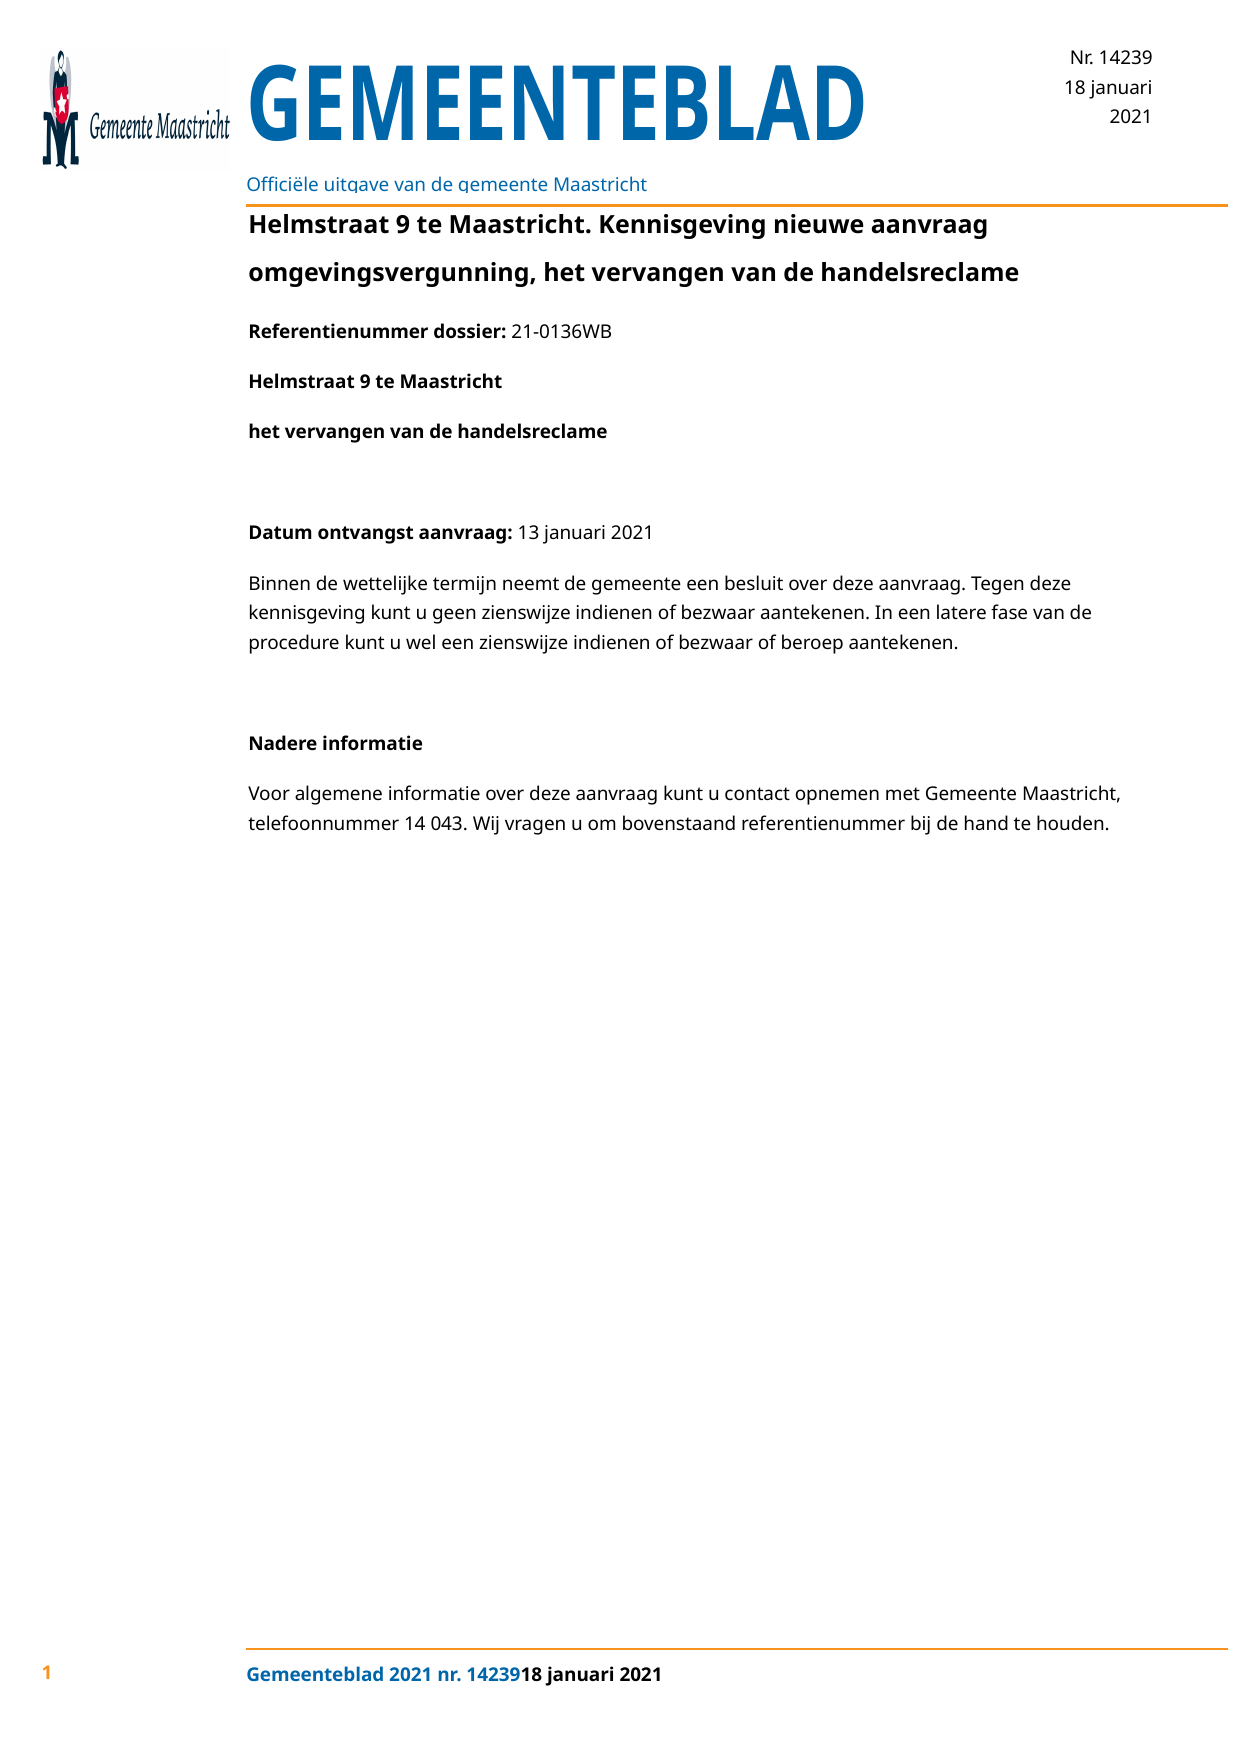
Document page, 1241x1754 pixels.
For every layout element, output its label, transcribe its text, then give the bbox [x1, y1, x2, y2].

picture [41, 47, 231, 172]
text Helmstraat 9 te Maastricht [248, 368, 1152, 394]
text Datum ontvangst aanvraag: 13 januari 2021 [248, 519, 1152, 545]
text het vervangen van de handelsreclame [248, 419, 1152, 444]
text Helmstraat 9 te Maastricht. Kennisgeving nieuwe aanvraag omgevingsvergunning, het vervangen van de handelsreclame [248, 207, 1152, 288]
text Voor algemene informatie over deze aanvraag kunt u contact opnemen met Gemeente Maastricht, telefoonnummer 14 043. Wij vragen u om bovenstaand referentienummer bij de hand te houden. [248, 780, 1152, 836]
text Binnen de wettelijke termijn neemt de gemeente een besluit over deze aanvraag. Tegen deze kennisgeving kunt u geen zienswijze indienen of bezwaar aantekenen. In een latere fase van de procedure kunt u wel een zienswijze indienen of bezwaar of beroep aantekenen. [248, 570, 1152, 655]
text Nadere informatie [248, 730, 1152, 756]
text Referentienummer dossier: 21-0136WB [248, 318, 1152, 344]
